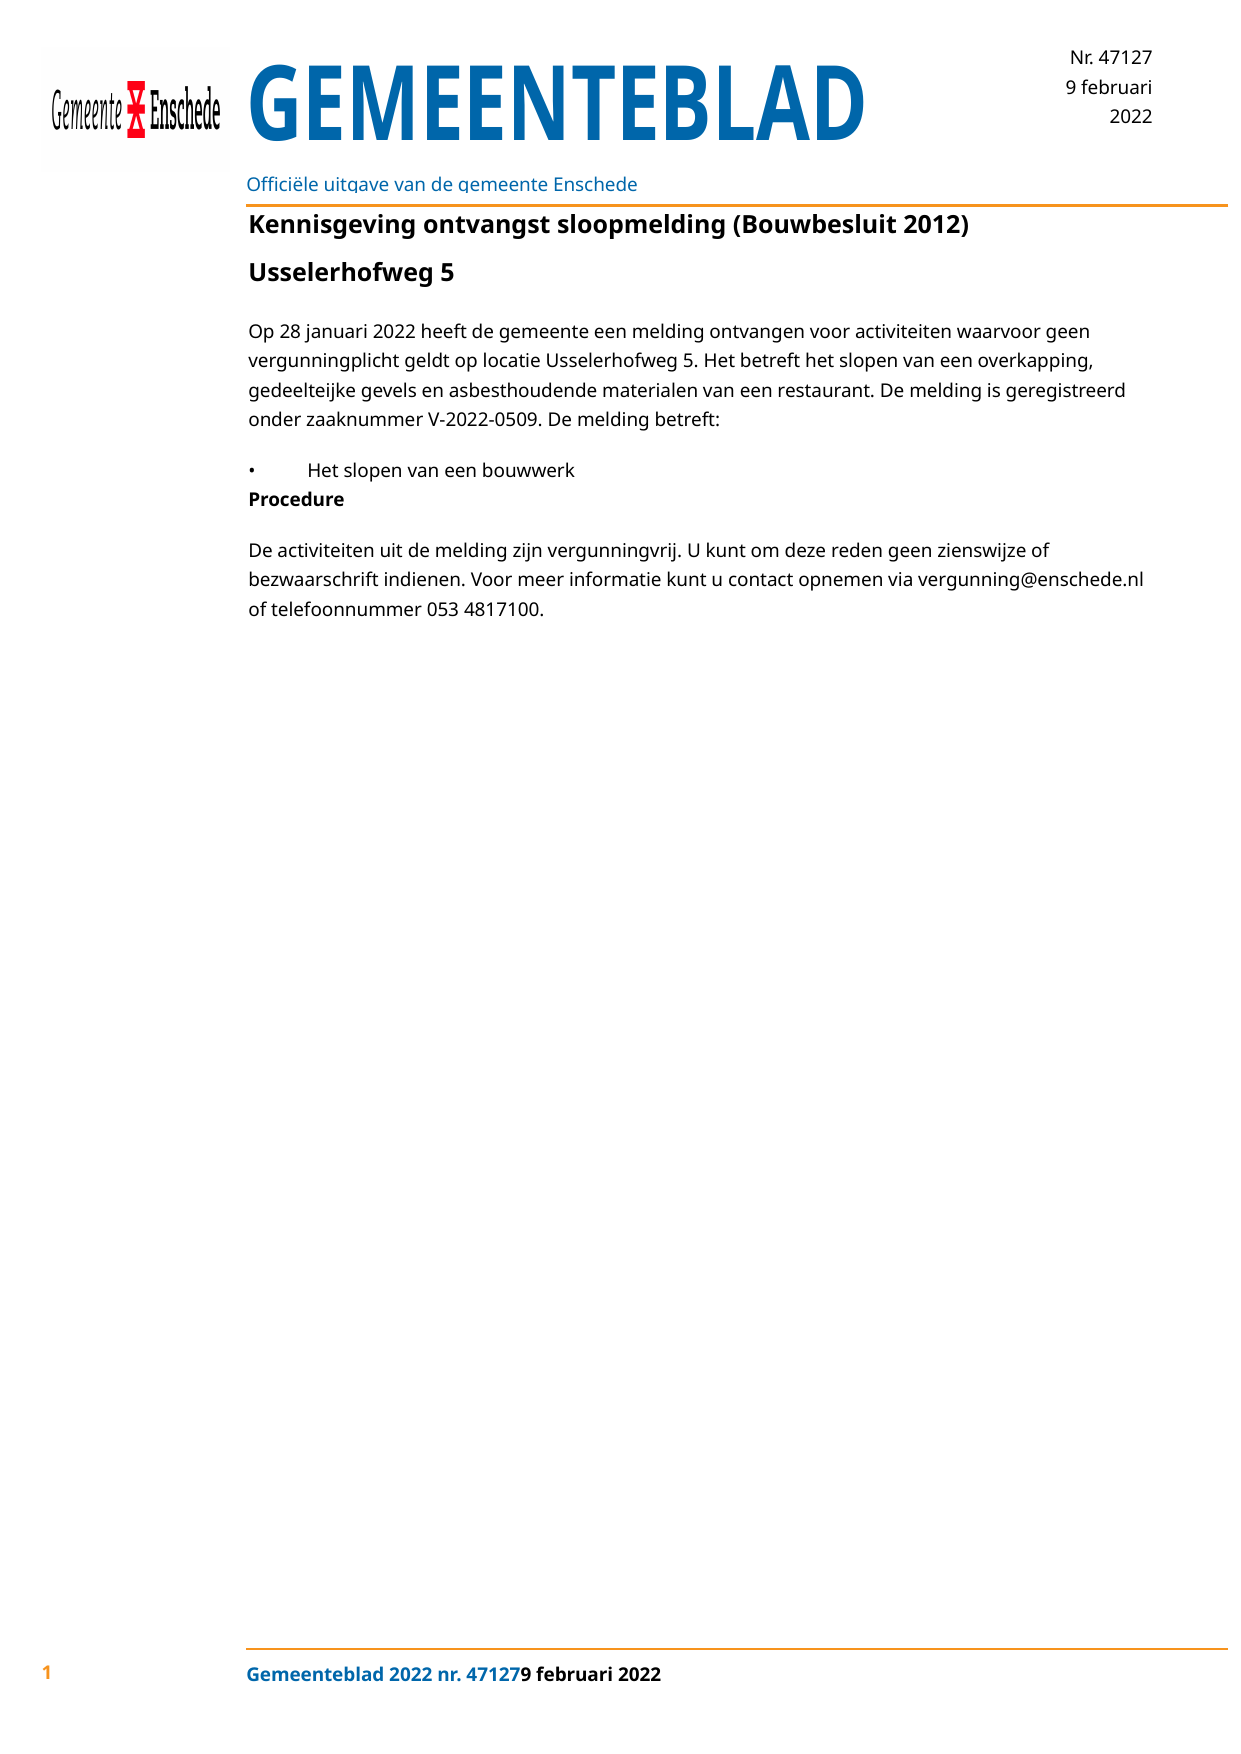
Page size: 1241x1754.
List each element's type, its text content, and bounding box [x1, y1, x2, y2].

text De activiteiten uit de melding zijn vergunningvrij. U kunt om deze reden geen zienswijze of bezwaarschrift indienen. Voor meer informatie kunt u contact opnemen via vergunning@enschede.nl of telefoonnummer 053 4817100. [248, 537, 1152, 622]
text Op 28 januari 2022 heeft de gemeente een melding ontvangen voor activiteiten waarvoor geen vergunningplicht geldt op locatie Usselerhofweg 5. Het betreft het slopen van een overkapping, gedeelteijke gevels en asbesthoudende materialen van een restaurant. De melding is geregistreerd onder zaaknummer V-2022-0509. De melding betreft: [248, 318, 1152, 432]
picture [41, 47, 231, 172]
text Kennisgeving ontvangst sloopmelding (Bouwbesluit 2012) Usselerhofweg 5 [248, 207, 1152, 288]
list Het slopen van een bouwwerk [248, 457, 1152, 483]
text Procedure [248, 487, 1152, 512]
